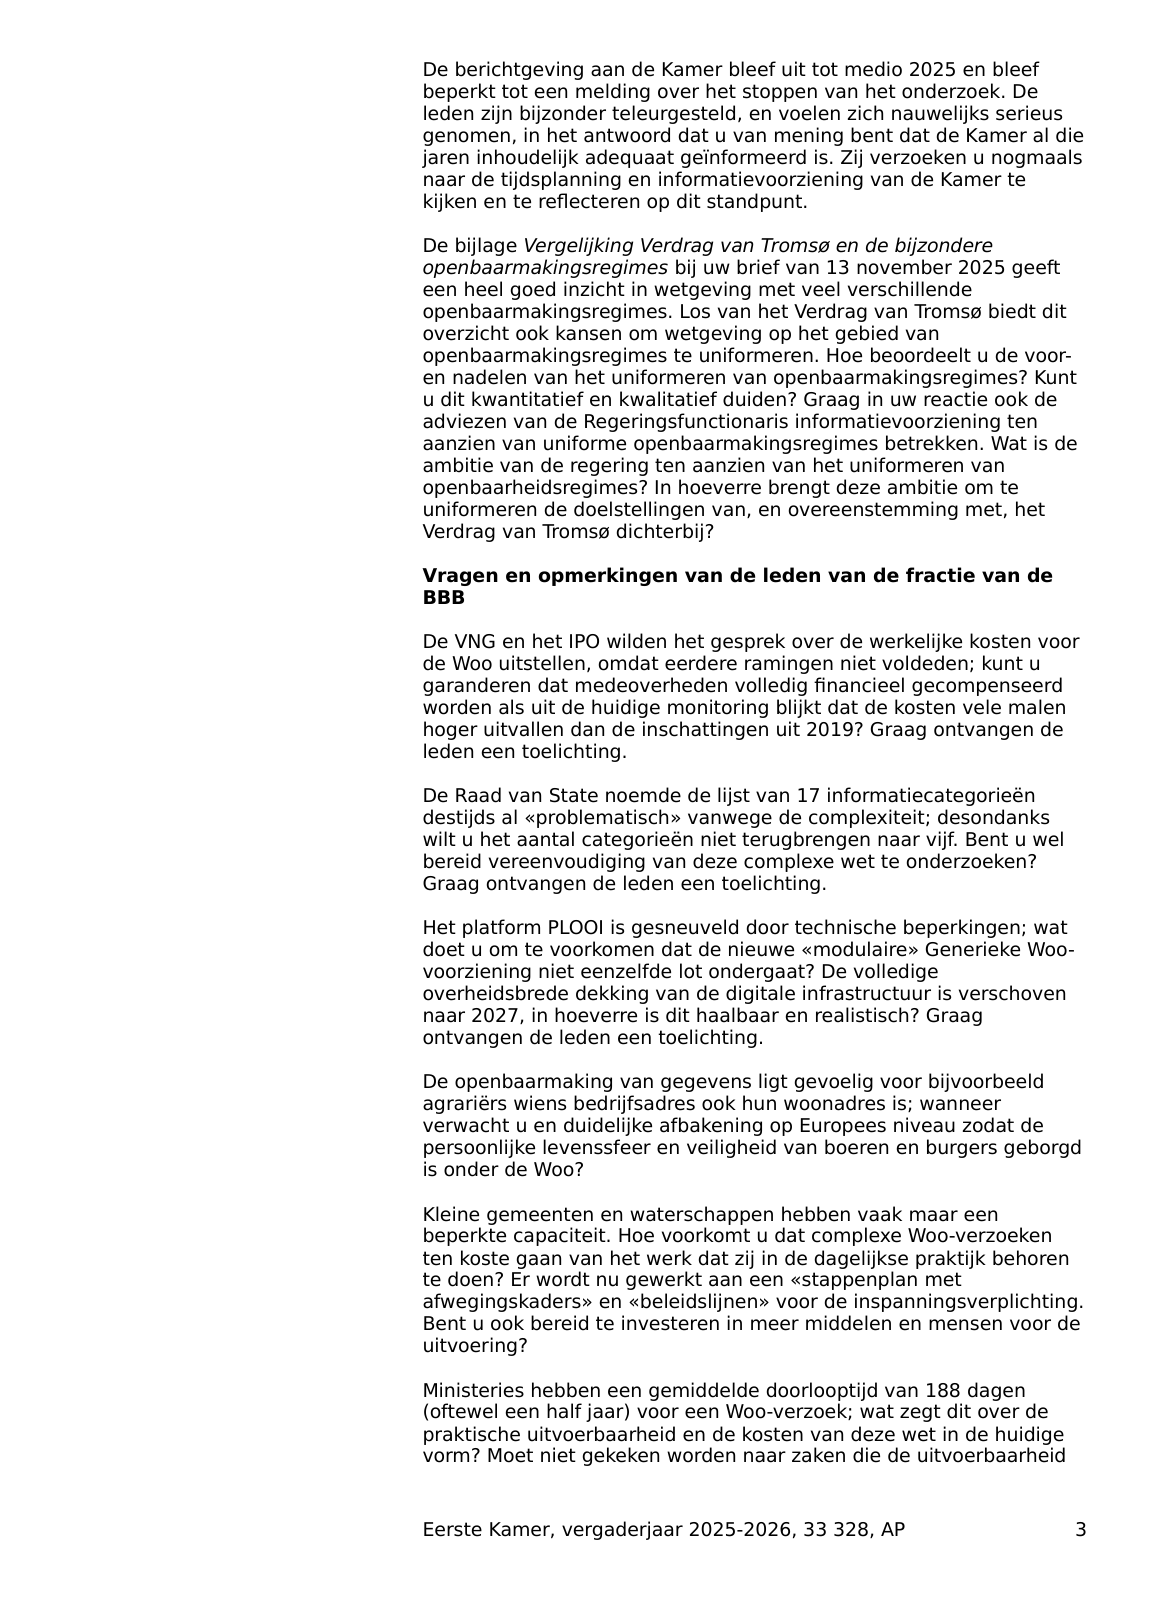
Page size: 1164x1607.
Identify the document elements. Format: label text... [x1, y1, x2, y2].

text De openbaarmaking van gegevens ligt gevoelig voor bijvoorbeeld agrariërs wiens bedrijfsadres ook hun woonadres is; wanneer verwacht u en duidelijke afbakening op Europees niveau zodat de persoonlijke levenssfeer en veiligheid van boeren en burgers geborgd is onder de Woo? [422, 1071, 1087, 1181]
text De VNG en het IPO wilden het gesprek over de werkelijke kosten voor de Woo uitstellen, omdat eerdere ramingen niet voldeden; kunt u garanderen dat medeoverheden volledig financieel gecompenseerd worden als uit de huidige monitoring blijkt dat de kosten vele malen hoger uitvallen dan de inschattingen uit 2019? Graag ontvangen de leden een toelichting. [422, 631, 1087, 763]
text De Raad van State noemde de lijst van 17 informatiecategorieën destijds al «problematisch» vanwege de complexiteit; desondanks wilt u het aantal categorieën niet terugbrengen naar vijf. Bent u wel bereid vereenvoudiging van deze complexe wet te onderzoeken? Graag ontvangen de leden een toelichting. [422, 785, 1087, 895]
text Het platform PLOOI is gesneuveld door technische beperkingen; wat doet u om te voorkomen dat de nieuwe «modulaire» Generieke Woo-voorziening niet eenzelfde lot ondergaat? De volledige overheidsbrede dekking van de digitale infrastructuur is verschoven naar 2027, in hoeverre is dit haalbaar en realistisch? Graag ontvangen de leden een toelichting. [422, 917, 1087, 1049]
text Kleine gemeenten en waterschappen hebben vaak maar een beperkte capaciteit. Hoe voorkomt u dat complexe Woo-verzoeken ten koste gaan van het werk dat zij in de dagelijkse praktijk behoren te doen? Er wordt nu gewerkt aan een «stappenplan met afwegingskaders» en «beleidslijnen» voor de inspanningsverplichting. Bent u ook bereid te investeren in meer middelen en mensen voor de uitvoering? [422, 1203, 1087, 1357]
text De bijlage Vergelijking Verdrag van Tromsø en de bijzondere openbaarmakingsregimes bij uw brief van 13 november 2025 geeft een heel goed inzicht in wetgeving met veel verschillende openbaarmakingsregimes. Los van het Verdrag van Tromsø biedt dit overzicht ook kansen om wetgeving op het gebied van openbaarmakingsregimes te uniformeren. Hoe beoordeelt u de voor- en nadelen van het uniformeren van openbaarmakingsregimes? Kunt u dit kwantitatief en kwalitatief duiden? Graag in uw reactie ook de adviezen van de Regeringsfunctionaris informatievoorziening ten aanzien van uniforme openbaarmakingsregimes betrekken. Wat is de ambitie van de regering ten aanzien van het uniformeren van openbaarheidsregimes? In hoeverre brengt deze ambitie om te uniformeren de doelstellingen van, en overeenstemming met, het Verdrag van Tromsø dichterbij? [422, 235, 1087, 543]
text De berichtgeving aan de Kamer bleef uit tot medio 2025 en bleef beperkt tot een melding over het stoppen van het onderzoek. De leden zijn bijzonder teleurgesteld, en voelen zich nauwelijks serieus genomen, in het antwoord dat u van mening bent dat de Kamer al die jaren inhoudelijk adequaat geïnformeerd is. Zij verzoeken u nogmaals naar de tijdsplanning en informatievoorziening van de Kamer te kijken en te reflecteren op dit standpunt. [422, 59, 1087, 213]
text Ministeries hebben een gemiddelde doorlooptijd van 188 dagen (oftewel een half jaar) voor een Woo-verzoek; wat zegt dit over de praktische uitvoerbaarheid en de kosten van deze wet in de huidige vorm? Moet niet gekeken worden naar zaken die de uitvoerbaarheid [422, 1379, 1087, 1467]
subtitle Vragen en opmerkingen van de leden van de fractie van de BBB [422, 565, 1087, 609]
